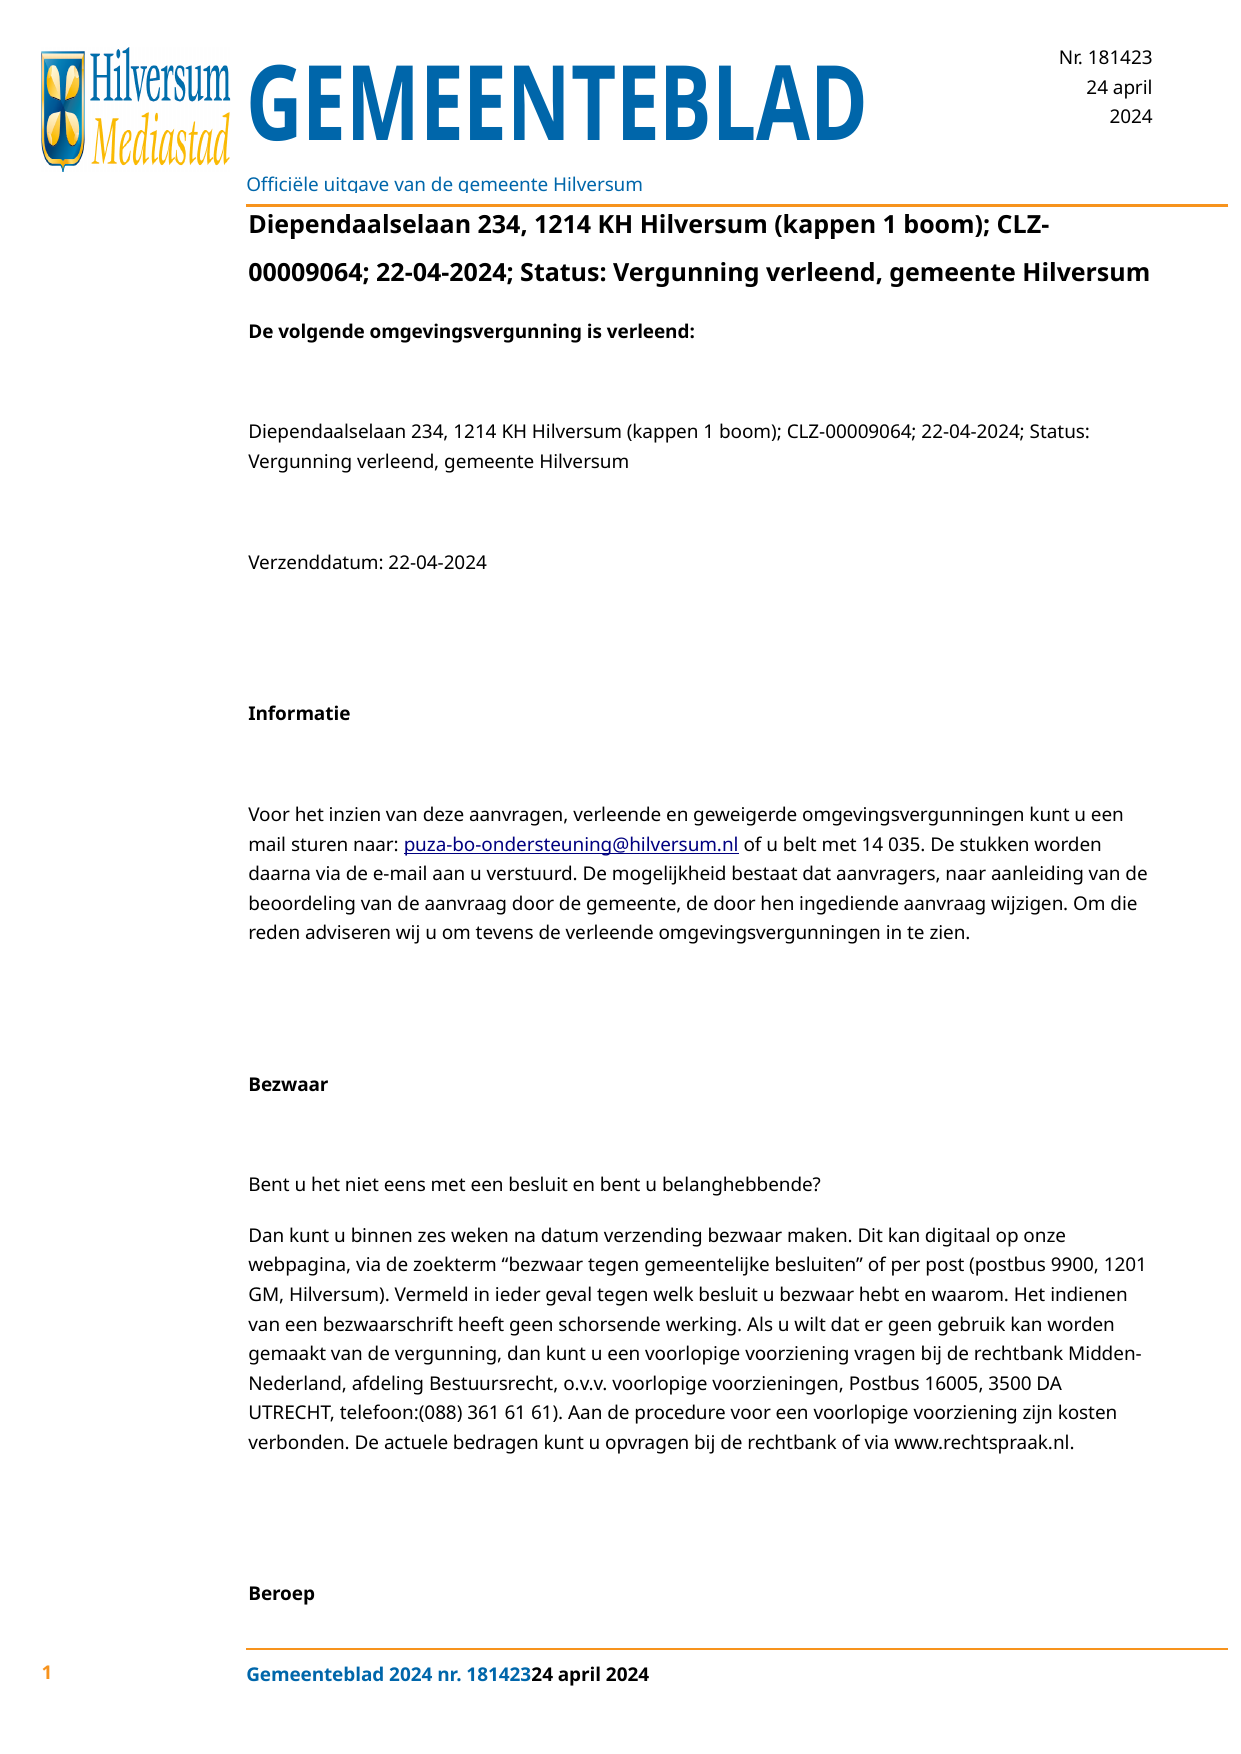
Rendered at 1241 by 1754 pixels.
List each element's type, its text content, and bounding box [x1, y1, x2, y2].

text Informatie [248, 700, 1152, 726]
text Dan kunt u binnen zes weken na datum verzending bezwaar maken. Dit kan digitaal op onze webpagina, via de zoekterm “bezwaar tegen gemeentelijke besluiten” of per post (postbus 9900, 1201 GM, Hilversum). Vermeld in ieder geval tegen welk besluit u bezwaar hebt en waarom. Het indienen van een bezwaarschrift heeft geen schorsende werking. Als u wilt dat er geen gebruik kan worden gemaakt van de vergunning, dan kunt u een voorlopige voorziening vragen bij de rechtbank Midden-Nederland, afdeling Bestuursrecht, o.v.v. voorlopige voorzieningen, Postbus 16005, 3500 DA UTRECHT, telefoon:(088) 361 61 61). Aan de procedure voor een voorlopige voorziening zijn kosten verbonden. De actuele bedragen kunt u opvragen bij de rechtbank of via www.rechtspraak.nl. [248, 1222, 1152, 1455]
text Bent u het niet eens met een besluit en bent u belanghebbende? [248, 1172, 1152, 1197]
text Diependaalselaan 234, 1214 KH Hilversum (kappen 1 boom); CLZ-00009064; 22-04-2024; Status: Vergunning verleend, gemeente Hilversum [248, 207, 1152, 288]
text Beroep [248, 1580, 1152, 1606]
text Verzenddatum: 22-04-2024 [248, 549, 1152, 575]
text Bezwaar [248, 1071, 1152, 1097]
picture [41, 47, 231, 172]
text Voor het inzien van deze aanvragen, verleende en geweigerde omgevingsvergunningen kunt u een mail sturen naar: puza-bo-ondersteuning@hilversum.nl of u belt met 14 035. De stukken worden daarna via de e-mail aan u verstuurd. De mogelijkheid bestaat dat aanvragers, naar aanleiding van de beoordeling van de aanvraag door de gemeente, de door hen ingediende aanvraag wijzigen. Om die reden adviseren wij u om tevens de verleende omgevingsvergunningen in te zien. [248, 801, 1152, 945]
text De volgende omgevingsvergunning is verleend: [248, 318, 1152, 344]
text Diependaalselaan 234, 1214 KH Hilversum (kappen 1 boom); CLZ-00009064; 22-04-2024; Status: Vergunning verleend, gemeente Hilversum [248, 419, 1152, 474]
